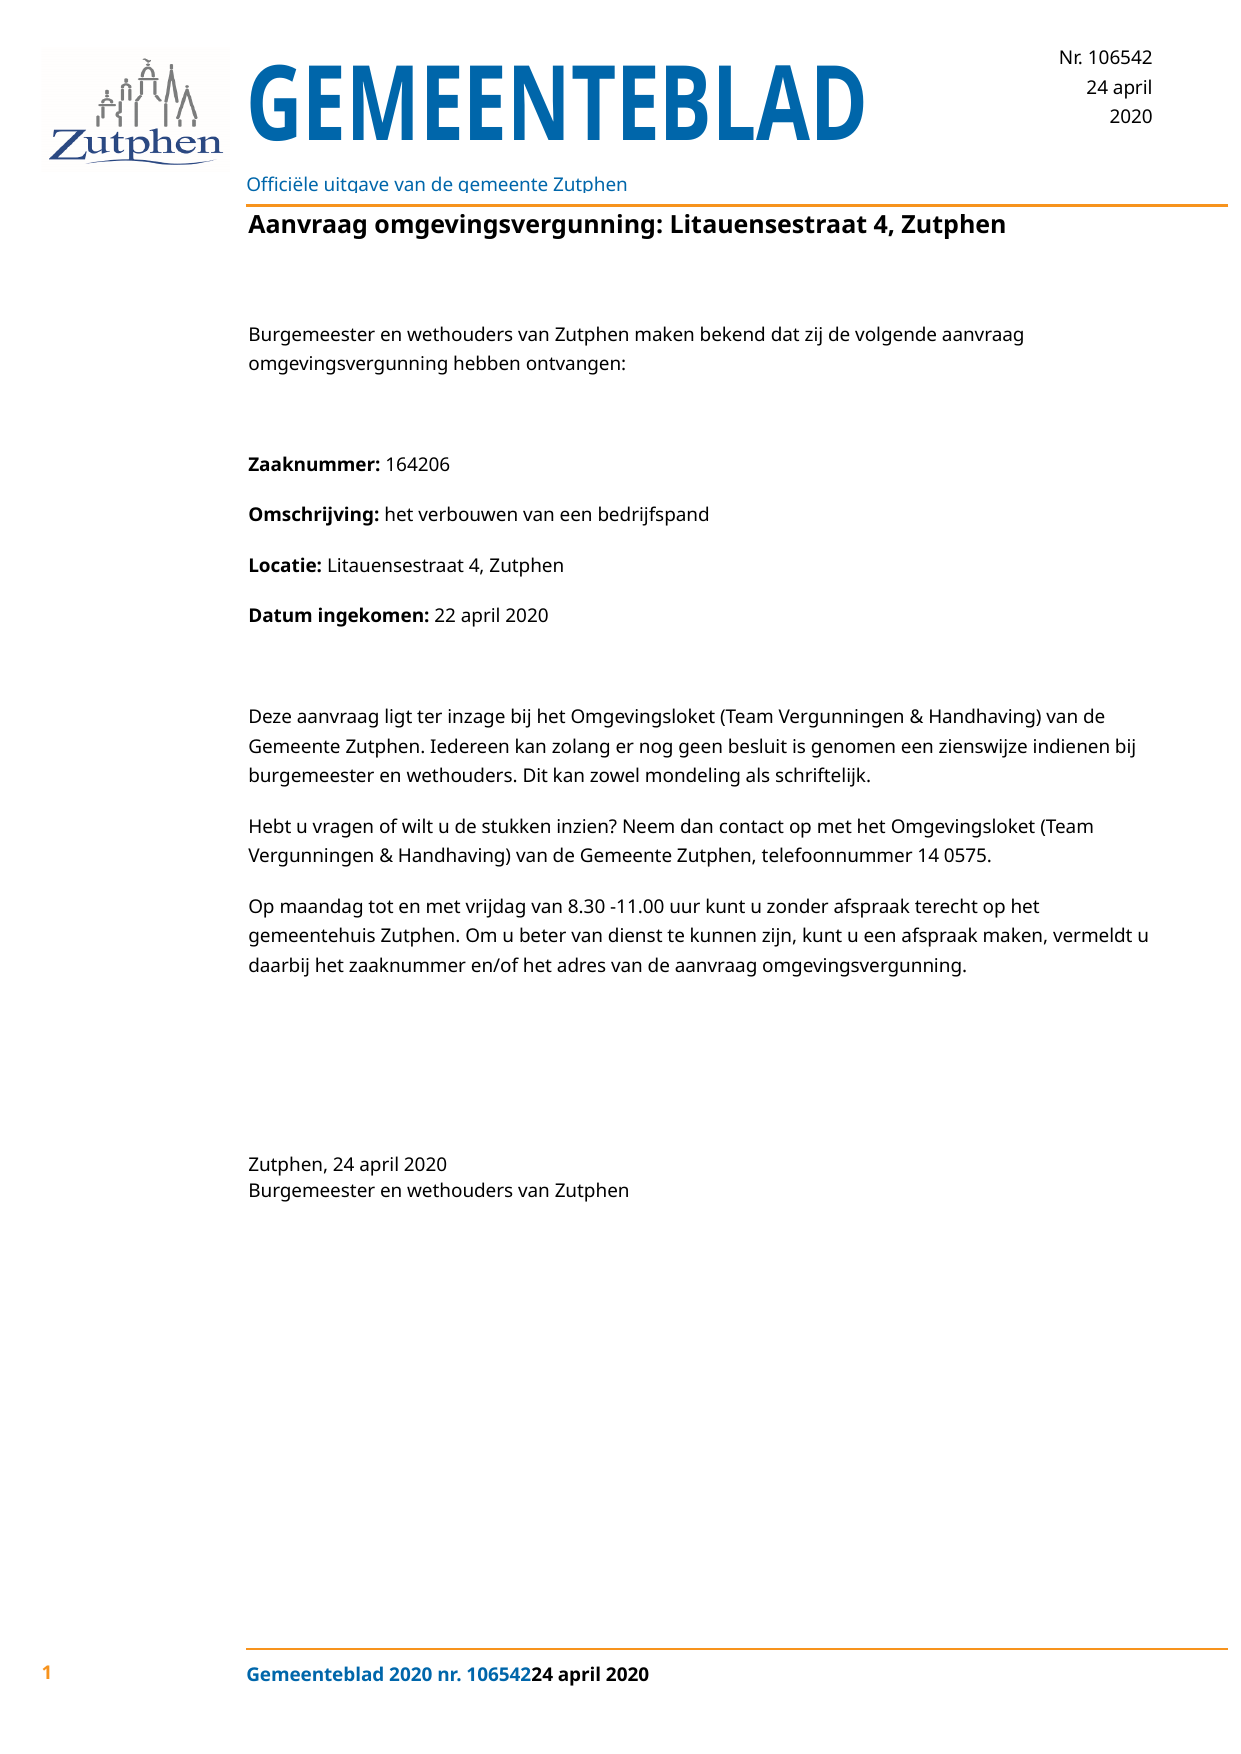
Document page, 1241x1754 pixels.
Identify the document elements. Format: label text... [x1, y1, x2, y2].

text Datum ingekomen: 22 april 2020 [248, 602, 1152, 628]
text Burgemeester en wethouders van Zutphen [248, 1177, 1152, 1202]
text Op maandag tot en met vrijdag van 8.30 -11.00 uur kunt u zonder afspraak terecht op het gemeentehuis Zutphen. Om u beter van dienst te kunnen zijn, kunt u een afspraak maken, vermeldt u daarbij het zaaknummer en/of het adres van de aanvraag omgevingsvergunning. [248, 893, 1152, 978]
text Hebt u vragen of wilt u de stukken inzien? Neem dan contact op met het Omgevingsloket (Team Vergunningen & Handhaving) van de Gemeente Zutphen, telefoonnummer 14 0575. [248, 813, 1152, 868]
text Locatie: Litauensestraat 4, Zutphen [248, 552, 1152, 578]
picture [41, 47, 231, 172]
text Burgemeester en wethouders van Zutphen maken bekend dat zij de volgende aanvraag omgevingsvergunning hebben ontvangen: [248, 321, 1152, 376]
text Zaaknummer: 164206 [248, 451, 1152, 477]
text Zutphen, 24 april 2020 [248, 1151, 1152, 1177]
text Aanvraag omgevingsvergunning: Litauensestraat 4, Zutphen [248, 207, 1152, 241]
text Deze aanvraag ligt ter inzage bij het Omgevingsloket (Team Vergunningen & Handhaving) van de Gemeente Zutphen. Iedereen kan zolang er nog geen besluit is genomen een zienswijze indienen bij burgemeester en wethouders. Dit kan zowel mondeling als schriftelijk. [248, 703, 1152, 788]
text Omschrijving: het verbouwen van een bedrijfspand [248, 502, 1152, 527]
